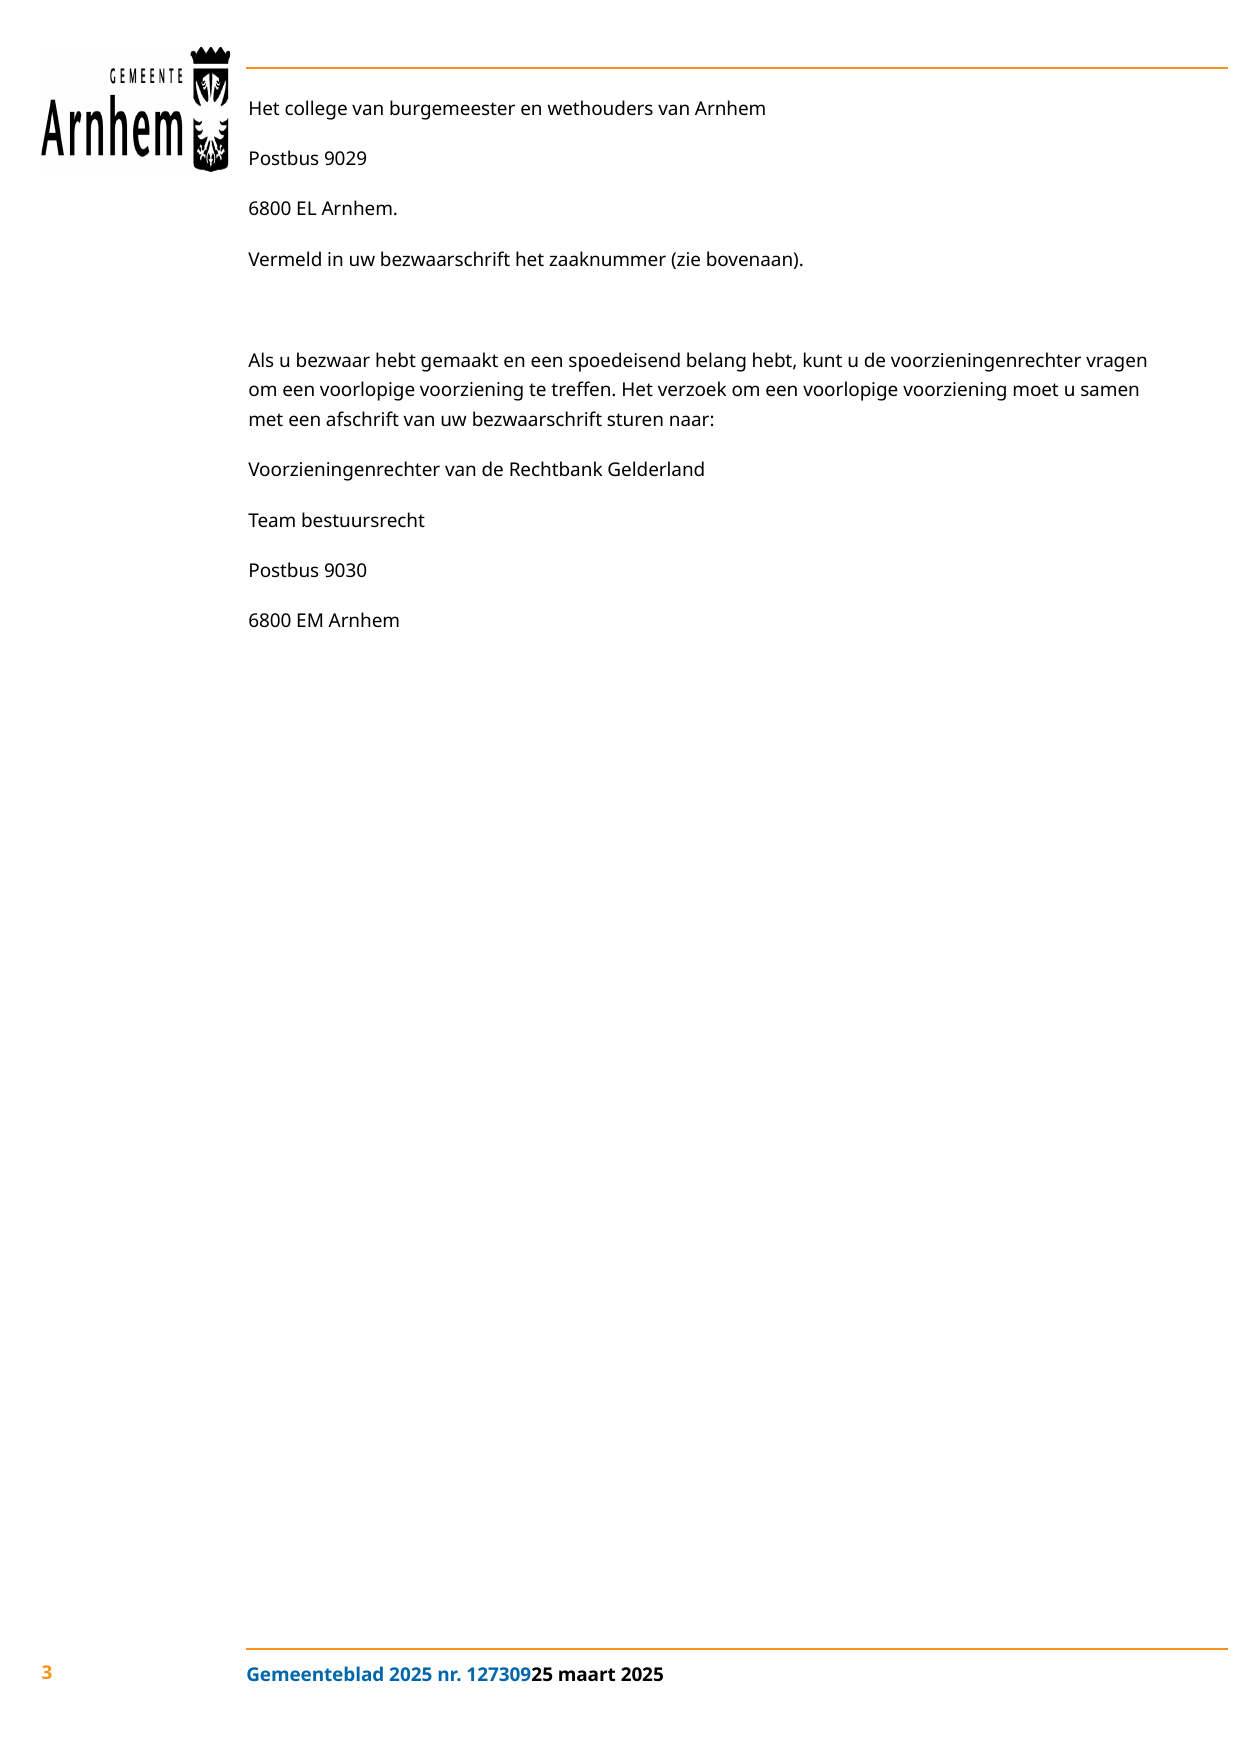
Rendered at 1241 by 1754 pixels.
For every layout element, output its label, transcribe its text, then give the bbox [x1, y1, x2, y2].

text Postbus 9029 [248, 145, 1152, 171]
text Als u bezwaar hebt gemaakt en een spoedeisend belang hebt, kunt u de voorzieningenrechter vragen om een voorlopige voorziening te treffen. Het verzoek om een voorlopige voorziening moet u samen met een afschrift van uw bezwaarschrift sturen naar: [248, 347, 1152, 432]
text 6800 EM Arnhem [248, 608, 1152, 633]
text Team bestuursrecht [248, 507, 1152, 533]
picture [41, 47, 231, 172]
text Vermeld in uw bezwaarschrift het zaaknummer (zie bovenaan). [248, 246, 1152, 272]
text Postbus 9030 [248, 557, 1152, 583]
text 6800 EL Arnhem. [248, 196, 1152, 221]
text Voorzieningenrechter van de Rechtbank Gelderland [248, 456, 1152, 482]
text Het college van burgemeester en wethouders van Arnhem [248, 95, 1152, 121]
